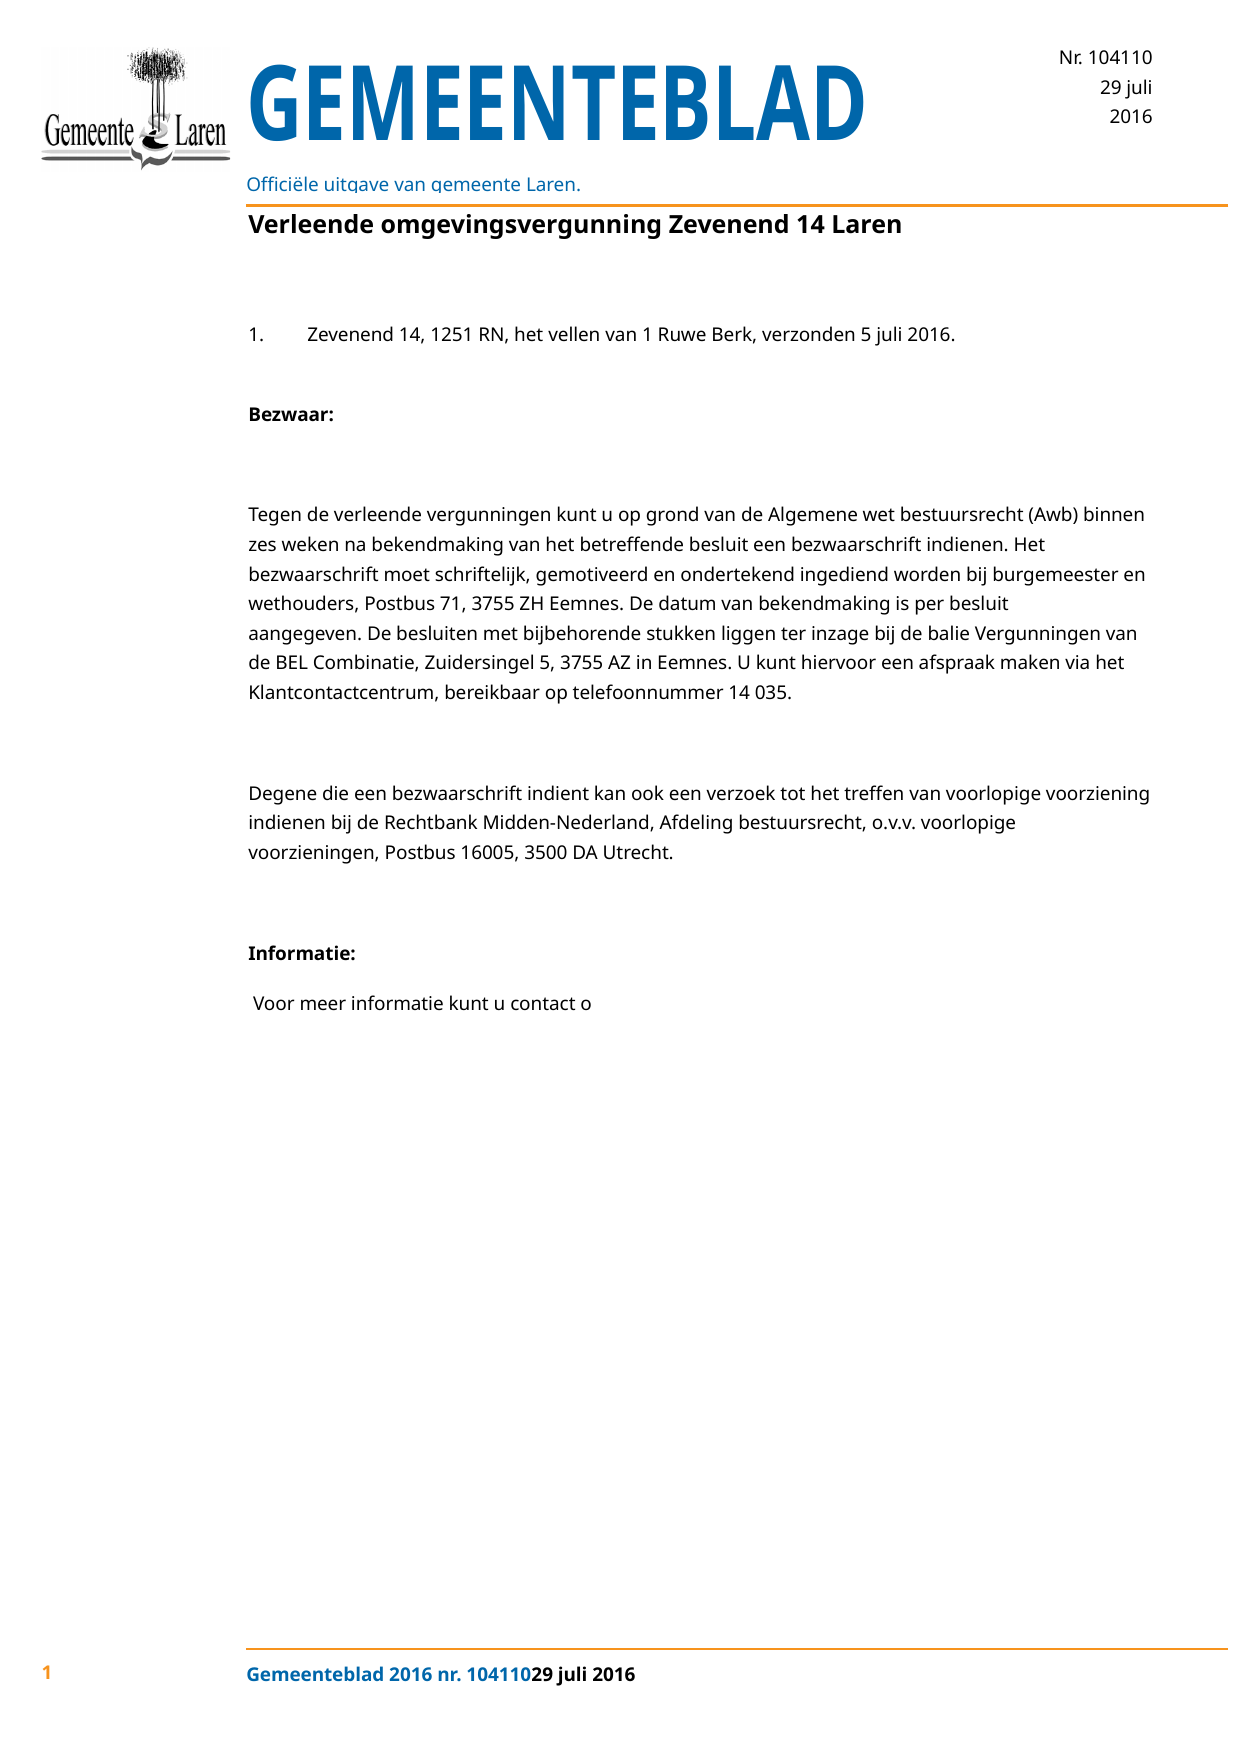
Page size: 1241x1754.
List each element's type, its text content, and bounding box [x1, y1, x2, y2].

text Tegen de verleende vergunningen kunt u op grond van de Algemene wet bestuursrecht (Awb) binnen zes weken na bekendmaking van het betreffende besluit een bezwaarschrift indienen. Het bezwaarschrift moet schriftelijk, gemotiveerd en ondertekend ingediend worden bij burgemeester en wethouders, Postbus 71, 3755 ZH Eemnes. De datum van bekendmaking is per besluit aangegeven. De besluiten met bijbehorende stukken liggen ter inzage bij de balie Vergunningen van de BEL Combinatie, Zuidersingel 5, 3755 AZ in Eemnes. U kunt hiervoor een afspraak maken via het Klantcontactcentrum, bereikbaar op telefoonnummer 14 035. [248, 502, 1152, 705]
text Verleende omgevingsvergunning Zevenend 14 Laren [248, 207, 1152, 241]
text Bezwaar: [248, 401, 1152, 426]
text Degene die een bezwaarschrift indient kan ook een verzoek tot het treffen van voorlopige voorziening indienen bij de Rechtbank Midden-Nederland, Afdeling bestuursrecht, o.v.v. voorlopige voorzieningen, Postbus 16005, 3500 DA Utrecht. [248, 780, 1152, 865]
text Informatie: [248, 940, 1152, 966]
list Zevenend 14, 1251 RN, het vellen van 1 Ruwe Berk, verzonden 5 juli 2016. [248, 321, 1152, 346]
picture [41, 47, 231, 172]
text Voor meer informatie kunt u contact o [248, 990, 1152, 1016]
